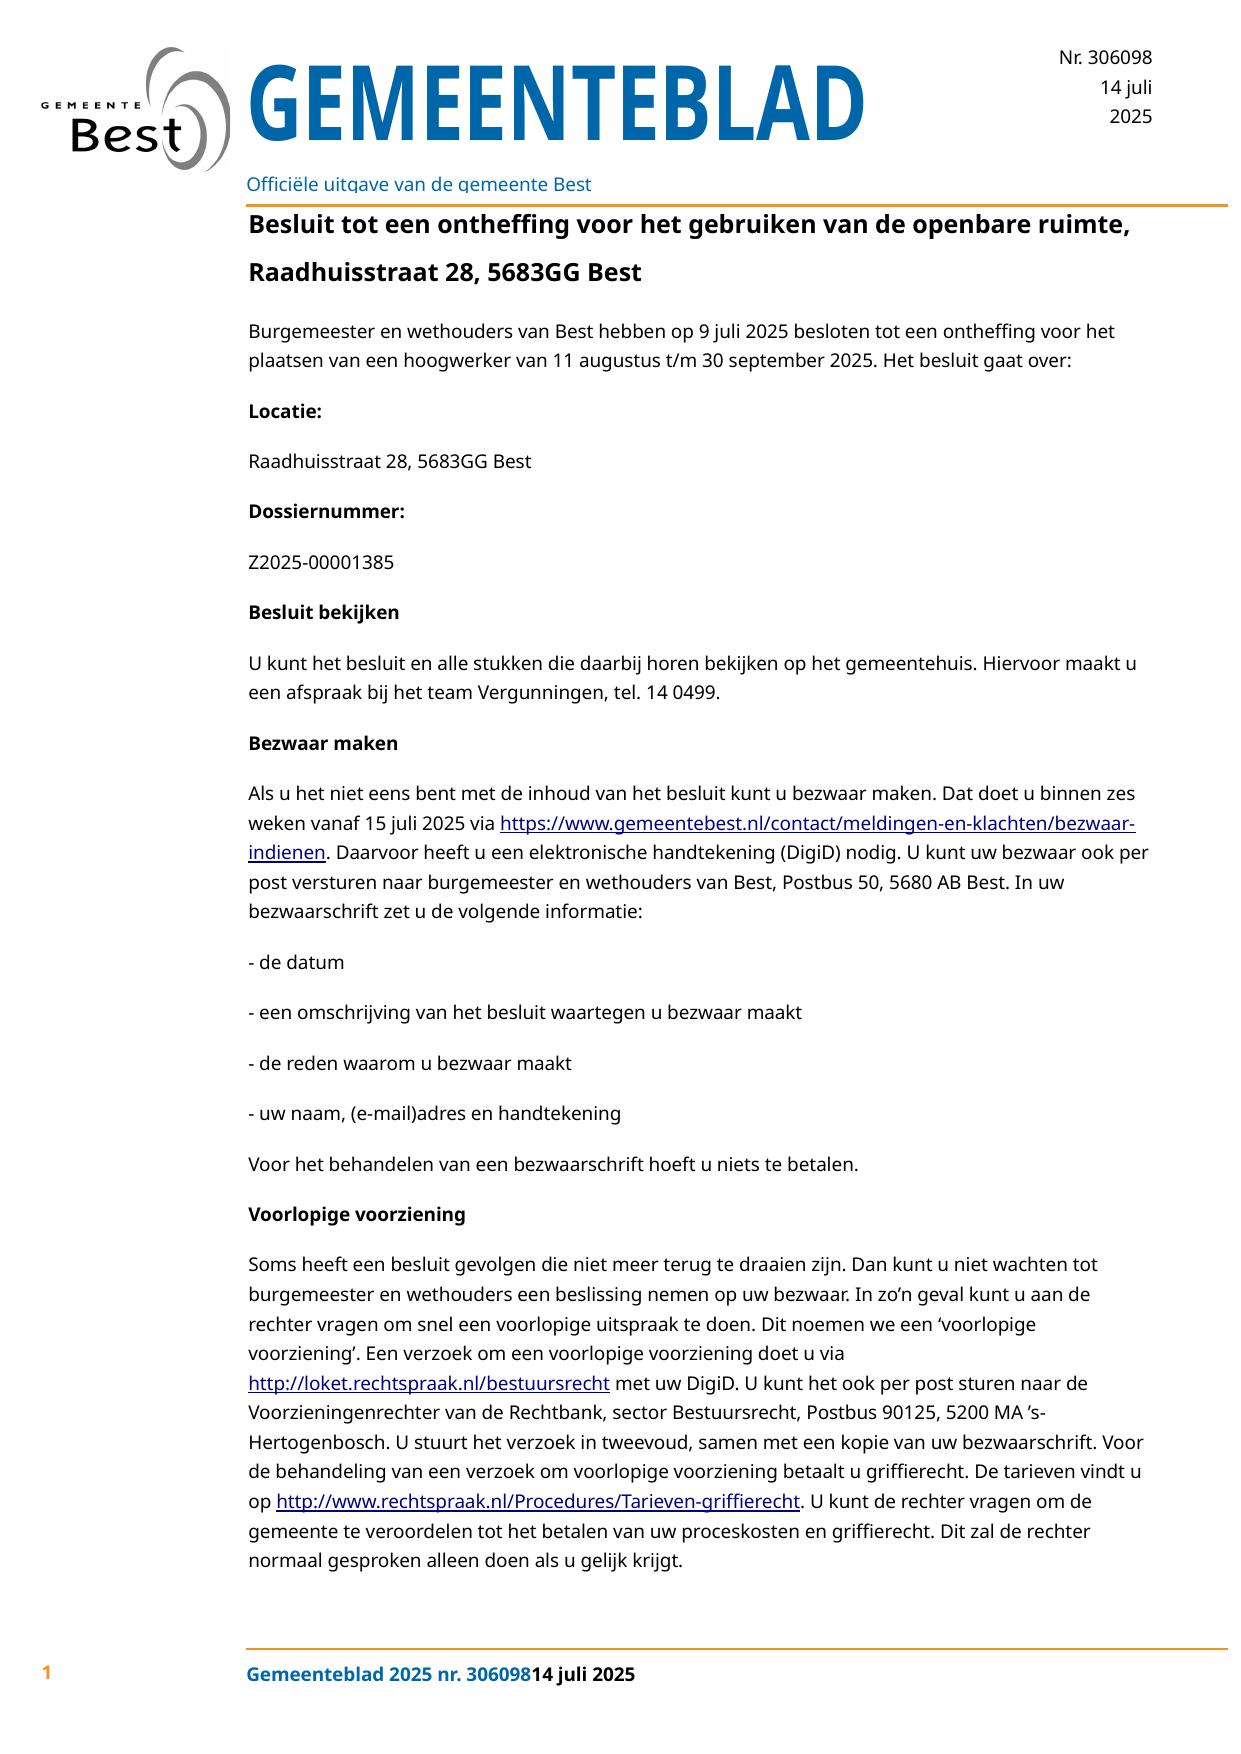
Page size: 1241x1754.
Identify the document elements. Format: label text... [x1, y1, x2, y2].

text Locatie: [248, 398, 1152, 424]
text - uw naam, (e-mail)adres en handtekening [248, 1100, 1152, 1126]
text Bezwaar maken [248, 730, 1152, 756]
text Raadhuisstraat 28, 5683GG Best [248, 448, 1152, 474]
text Besluit bekijken [248, 599, 1152, 625]
text Dossiernummer: [248, 499, 1152, 524]
text Soms heeft een besluit gevolgen die niet meer terug te draaien zijn. Dan kunt u niet wachten tot burgemeester en wethouders een beslissing nemen op uw bezwaar. In zo’n geval kunt u aan de rechter vragen om snel een voorlopige uitspraak te doen. Dit noemen we een ‘voorlopige voorziening’. Een verzoek om een voorlopige voorziening doet u via http://loket.rechtspraak.nl/bestuursrecht met uw DigiD. U kunt het ook per post sturen naar de Voorzieningenrechter van de Rechtbank, sector Bestuursrecht, Postbus 90125, 5200 MA ’s-Hertogenbosch. U stuurt het verzoek in tweevoud, samen met een kopie van uw bezwaarschrift. Voor de behandeling van een verzoek om voorlopige voorziening betaalt u griffierecht. De tarieven vindt u op http://www.rechtspraak.nl/Procedures/Tarieven-griffierecht. U kunt de rechter vragen om de gemeente te veroordelen tot het betalen van uw proceskosten en griffierecht. Dit zal de rechter normaal gesproken alleen doen als u gelijk krijgt. [248, 1252, 1152, 1573]
text Burgemeester en wethouders van Best hebben op 9 juli 2025 besloten tot een ontheffing voor het plaatsen van een hoogwerker van 11 augustus t/m 30 september 2025. Het besluit gaat over: [248, 318, 1152, 373]
text - een omschrijving van het besluit waartegen u bezwaar maakt [248, 999, 1152, 1025]
text Als u het niet eens bent met de inhoud van het besluit kunt u bezwaar maken. Dat doet u binnen zes weken vanaf 15 juli 2025 via https://www.gemeentebest.nl/contact/meldingen-en-klachten/bezwaar-indienen. Daarvoor heeft u een elektronische handtekening (DigiD) nodig. U kunt uw bezwaar ook per post versturen naar burgemeester en wethouders van Best, Postbus 50, 5680 AB Best. In uw bezwaarschrift zet u de volgende informatie: [248, 780, 1152, 924]
text - de datum [248, 949, 1152, 975]
text - de reden waarom u bezwaar maakt [248, 1050, 1152, 1076]
picture [41, 47, 231, 172]
text Besluit tot een ontheffing voor het gebruiken van de openbare ruimte, Raadhuisstraat 28, 5683GG Best [248, 207, 1152, 288]
text Voorlopige voorziening [248, 1201, 1152, 1227]
text U kunt het besluit en alle stukken die daarbij horen bekijken op het gemeentehuis. Hiervoor maakt u een afspraak bij het team Vergunningen, tel. 14 0499. [248, 650, 1152, 705]
text Z2025-00001385 [248, 549, 1152, 575]
text Voor het behandelen van een bezwaarschrift hoeft u niets te betalen. [248, 1151, 1152, 1177]
